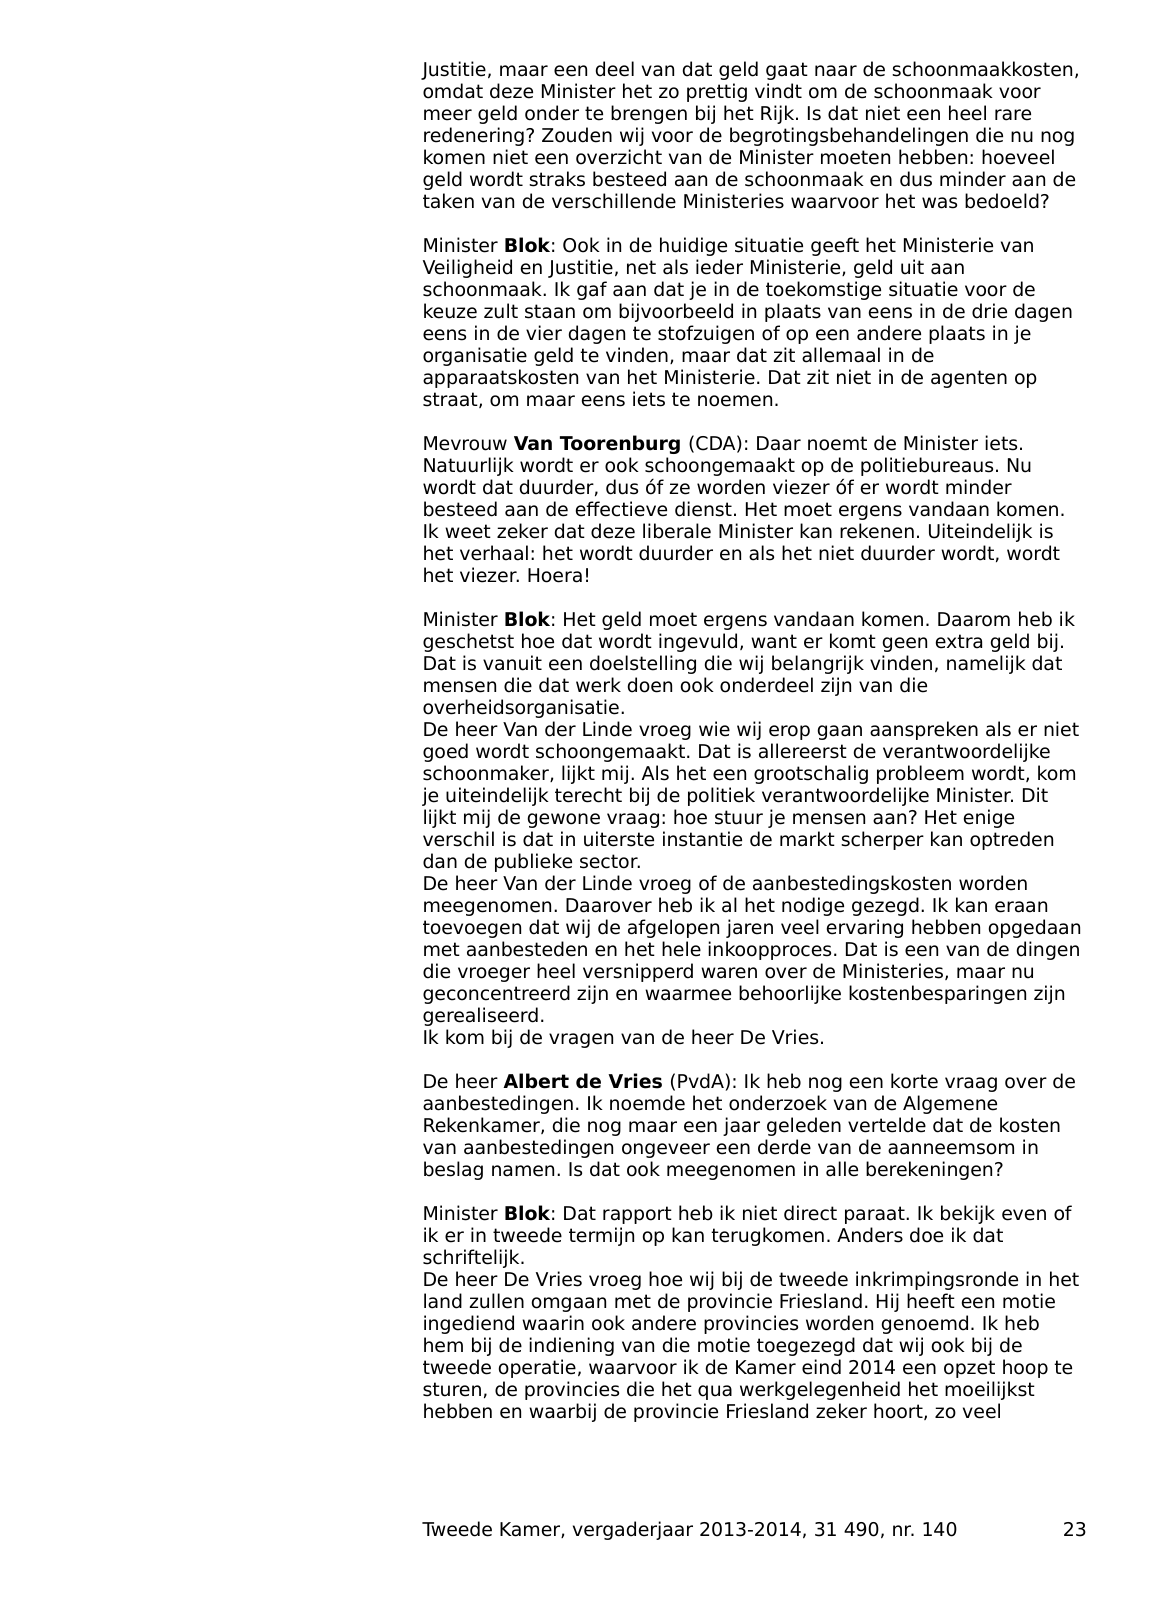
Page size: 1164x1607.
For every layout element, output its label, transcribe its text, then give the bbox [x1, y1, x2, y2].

text Justitie, maar een deel van dat geld gaat naar de schoonmaakkosten, omdat deze Minister het zo prettig vindt om de schoonmaak voor meer geld onder te brengen bij het Rijk. Is dat niet een heel rare redenering? Zouden wij voor de begrotingsbehandelingen die nu nog komen niet een overzicht van de Minister moeten hebben: hoeveel geld wordt straks besteed aan de schoonmaak en dus minder aan de taken van de verschillende Ministeries waarvoor het was bedoeld? [422, 59, 1087, 213]
text Ik kom bij de vragen van de heer De Vries. [422, 1027, 1087, 1049]
text Minister Blok: Dat rapport heb ik niet direct paraat. Ik bekijk even of ik er in tweede termijn op kan terugkomen. Anders doe ik dat schriftelijk. [422, 1203, 1087, 1269]
text Mevrouw Van Toorenburg (CDA): Daar noemt de Minister iets. Natuurlijk wordt er ook schoongemaakt op de politiebureaus. Nu wordt dat duurder, dus óf ze worden viezer óf er wordt minder besteed aan de effectieve dienst. Het moet ergens vandaan komen. Ik weet zeker dat deze liberale Minister kan rekenen. Uiteindelijk is het verhaal: het wordt duurder en als het niet duurder wordt, wordt het viezer. Hoera! [422, 433, 1087, 587]
text De heer Van der Linde vroeg wie wij erop gaan aanspreken als er niet goed wordt schoongemaakt. Dat is allereerst de verantwoordelijke schoonmaker, lijkt mij. Als het een grootschalig probleem wordt, kom je uiteindelijk terecht bij de politiek verantwoordelijke Minister. Dit lijkt mij de gewone vraag: hoe stuur je mensen aan? Het enige verschil is dat in uiterste instantie de markt scherper kan optreden dan de publieke sector. [422, 719, 1087, 873]
text Minister Blok: Het geld moet ergens vandaan komen. Daarom heb ik geschetst hoe dat wordt ingevuld, want er komt geen extra geld bij. Dat is vanuit een doelstelling die wij belangrijk vinden, namelijk dat mensen die dat werk doen ook onderdeel zijn van die overheidsorganisatie. [422, 609, 1087, 719]
text Minister Blok: Ook in de huidige situatie geeft het Ministerie van Veiligheid en Justitie, net als ieder Ministerie, geld uit aan schoonmaak. Ik gaf aan dat je in de toekomstige situatie voor de keuze zult staan om bijvoorbeeld in plaats van eens in de drie dagen eens in de vier dagen te stofzuigen of op een andere plaats in je organisatie geld te vinden, maar dat zit allemaal in de apparaatskosten van het Ministerie. Dat zit niet in de agenten op straat, om maar eens iets te noemen. [422, 235, 1087, 411]
text De heer Van der Linde vroeg of de aanbestedingskosten worden meegenomen. Daarover heb ik al het nodige gezegd. Ik kan eraan toevoegen dat wij de afgelopen jaren veel ervaring hebben opgedaan met aanbesteden en het hele inkoopproces. Dat is een van de dingen die vroeger heel versnipperd waren over de Ministeries, maar nu geconcentreerd zijn en waarmee behoorlijke kostenbesparingen zijn gerealiseerd. [422, 873, 1087, 1027]
text De heer De Vries vroeg hoe wij bij de tweede inkrimpingsronde in het land zullen omgaan met de provincie Friesland. Hij heeft een motie ingediend waarin ook andere provincies worden genoemd. Ik heb hem bij de indiening van die motie toegezegd dat wij ook bij de tweede operatie, waarvoor ik de Kamer eind 2014 een opzet hoop te sturen, de provincies die het qua werkgelegenheid het moeilijkst hebben en waarbij de provincie Friesland zeker hoort, zo veel [422, 1269, 1087, 1423]
text De heer Albert de Vries (PvdA): Ik heb nog een korte vraag over de aanbestedingen. Ik noemde het onderzoek van de Algemene Rekenkamer, die nog maar een jaar geleden vertelde dat de kosten van aanbestedingen ongeveer een derde van de aanneemsom in beslag namen. Is dat ook meegenomen in alle berekeningen? [422, 1071, 1087, 1181]
